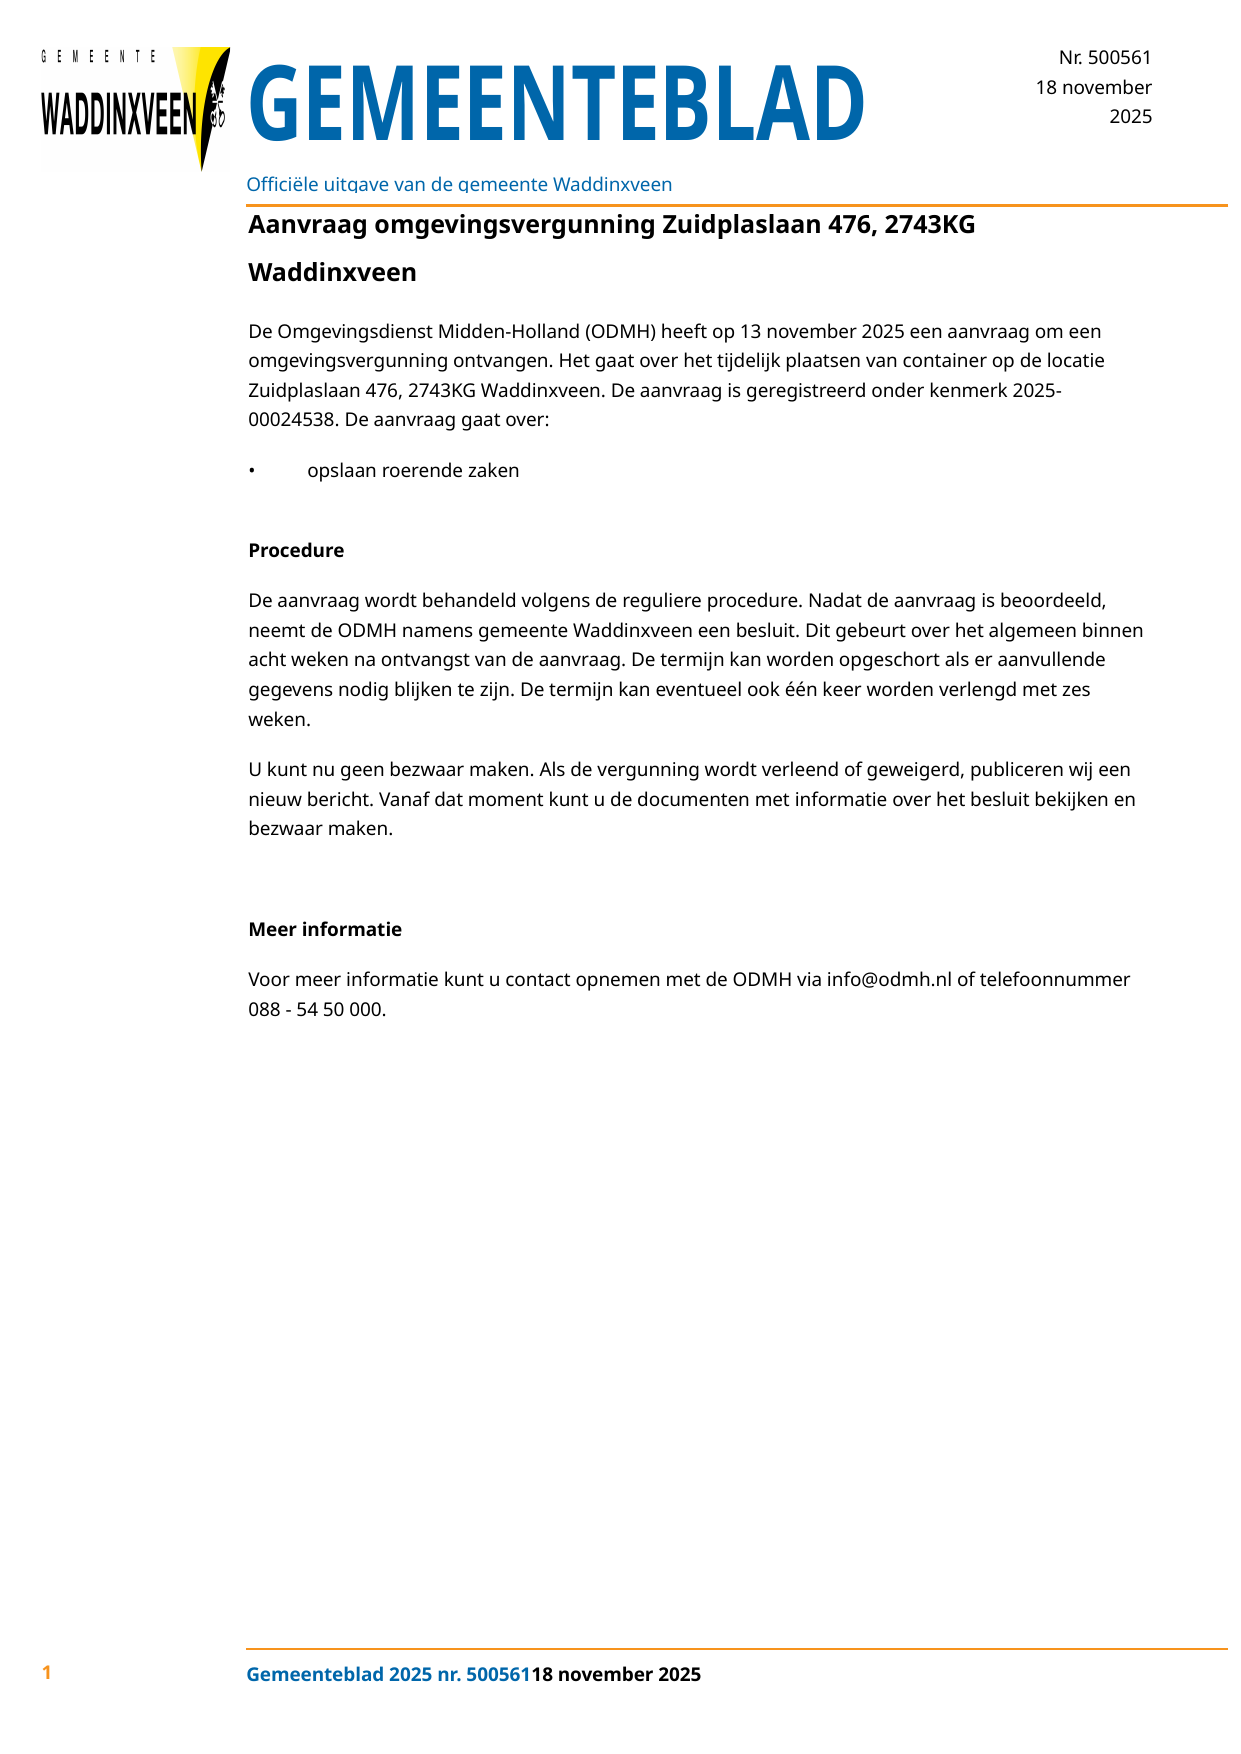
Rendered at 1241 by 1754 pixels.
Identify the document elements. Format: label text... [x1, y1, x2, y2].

text De Omgevingsdienst Midden-Holland (ODMH) heeft op 13 november 2025 een aanvraag om een omgevingsvergunning ontvangen. Het gaat over het tijdelijk plaatsen van container op de locatie Zuidplaslaan 476, 2743KG Waddinxveen. De aanvraag is geregistreerd onder kenmerk 2025-00024538. De aanvraag gaat over: [248, 318, 1152, 432]
text Procedure [248, 537, 1152, 563]
text U kunt nu geen bezwaar maken. Als de vergunning wordt verleend of geweigerd, publiceren wij een nieuw bericht. Vanaf dat moment kunt u de documenten met informatie over het besluit bekijken en bezwaar maken. [248, 756, 1152, 841]
text Meer informatie [248, 916, 1152, 942]
text Voor meer informatie kunt u contact opnemen met de ODMH via info@odmh.nl of telefoonnummer 088 - 54 50 000. [248, 967, 1152, 1022]
list opslaan roerende zaken [248, 457, 1152, 483]
text Aanvraag omgevingsvergunning Zuidplaslaan 476, 2743KG Waddinxveen [248, 207, 1152, 288]
picture [41, 47, 231, 172]
text De aanvraag wordt behandeld volgens de reguliere procedure. Nadat de aanvraag is beoordeeld, neemt de ODMH namens gemeente Waddinxveen een besluit. Dit gebeurt over het algemeen binnen acht weken na ontvangst van de aanvraag. De termijn kan worden opgeschort als er aanvullende gegevens nodig blijken te zijn. De termijn kan eventueel ook één keer worden verlengd met zes weken. [248, 587, 1152, 732]
